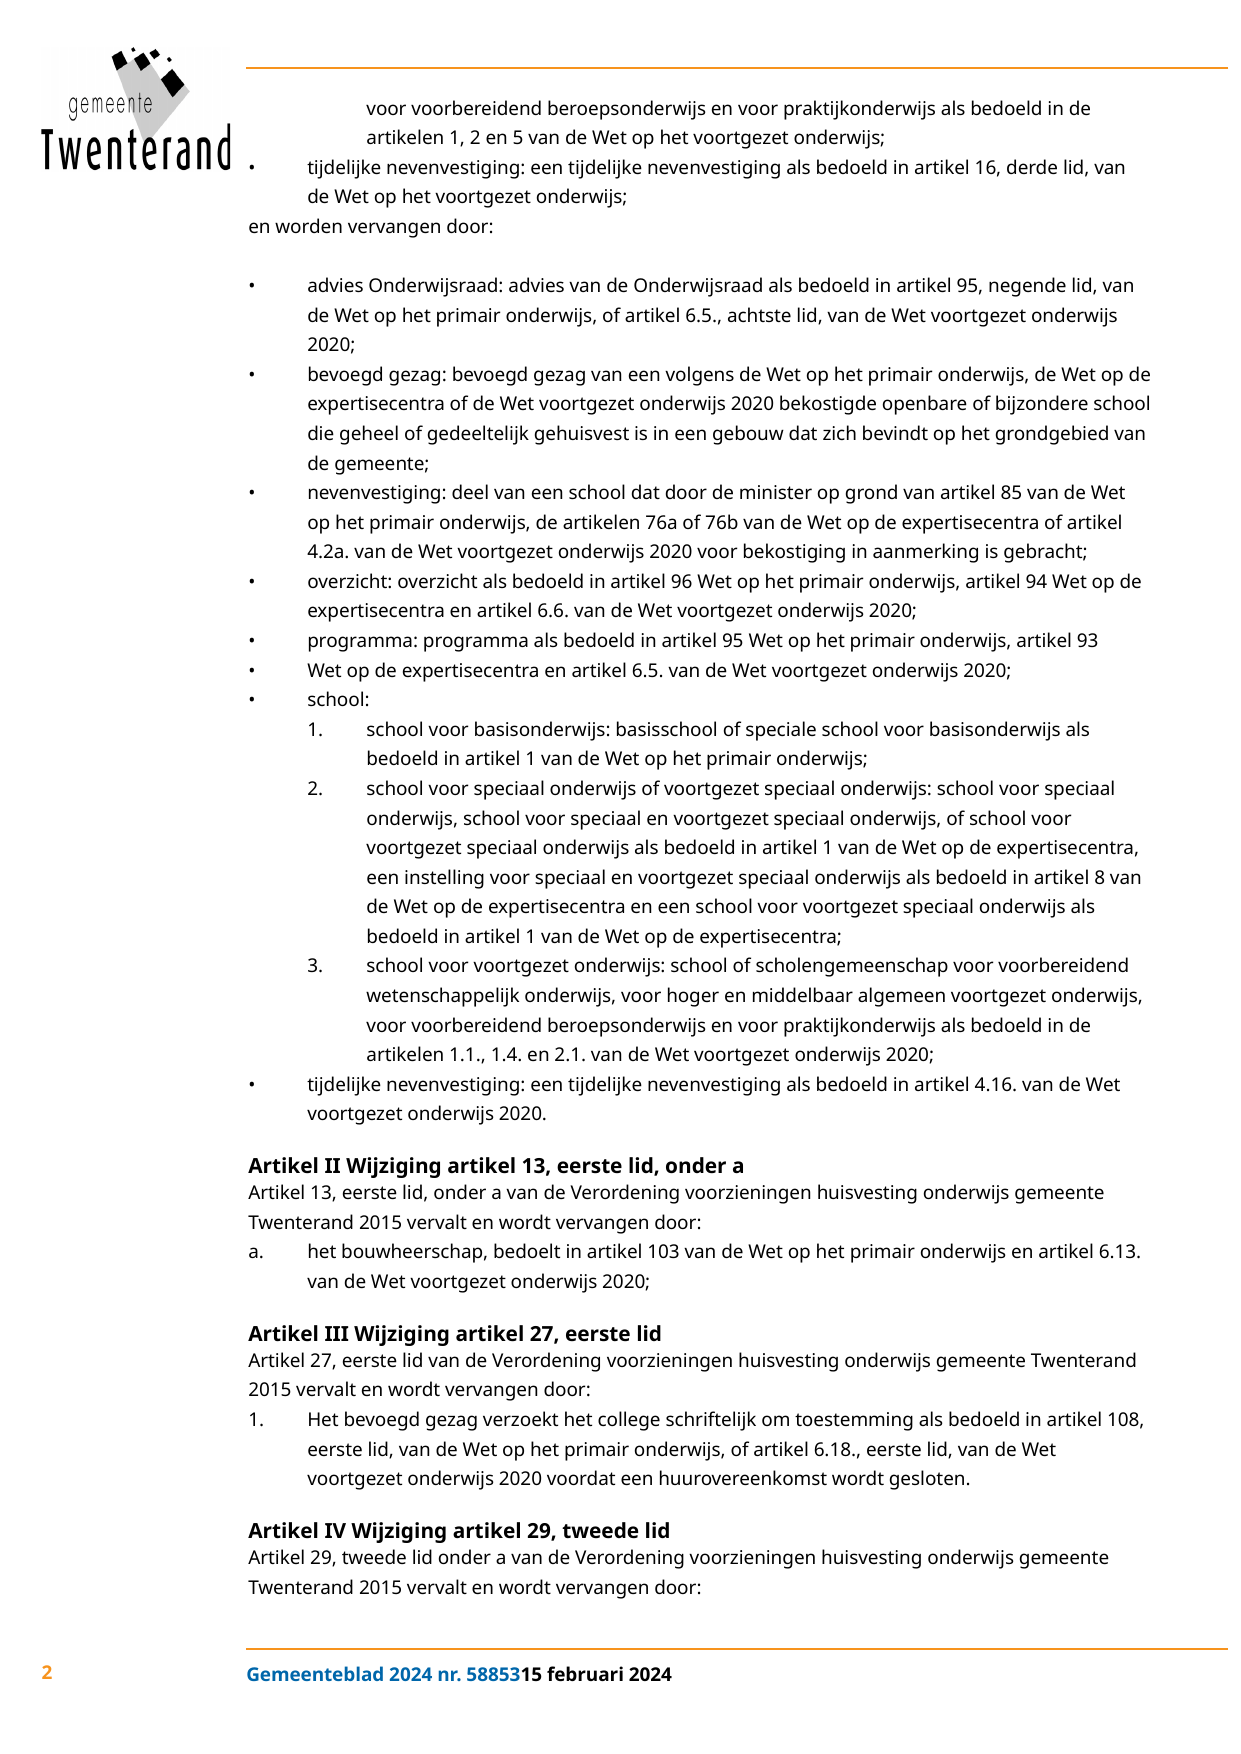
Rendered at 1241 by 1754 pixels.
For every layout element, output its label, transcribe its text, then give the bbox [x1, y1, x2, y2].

list tijdelijke nevenvestiging: een tijdelijke nevenvestiging als bedoeld in artikel 4.16. van de Wet voortgezet onderwijs 2020. [248, 1071, 1152, 1126]
list het bouwheerschap, bedoelt in artikel 103 van de Wet op het primair onderwijs en artikel 6.13. van de Wet voortgezet onderwijs 2020; [248, 1239, 1152, 1294]
text Artikel II Wijziging artikel 13, eerste lid, onder a [248, 1151, 1152, 1179]
text Artikel 13, eerste lid, onder a van de Verordening voorzieningen huisvesting onderwijs gemeente Twenterand 2015 vervalt en wordt vervangen door: [248, 1179, 1152, 1235]
list school voor speciaal onderwijs of voortgezet speciaal onderwijs: school voor speciaal onderwijs, school voor speciaal en voortgezet speciaal onderwijs, of school voor voortgezet speciaal onderwijs als bedoeld in artikel 1 van de Wet op de expertisecentra, een instelling voor speciaal en voortgezet speciaal onderwijs als bedoeld in artikel 8 van de Wet op de expertisecentra en een school voor voortgezet speciaal onderwijs als bedoeld in artikel 1 van de Wet op de expertisecentra; [307, 775, 1152, 949]
list school voor basisonderwijs: basisschool of speciale school voor basisonderwijs als bedoeld in artikel 1 van de Wet op het primair onderwijs; [307, 716, 1152, 771]
text Artikel 27, eerste lid van de Verordening voorzieningen huisvesting onderwijs gemeente Twenterand 2015 vervalt en wordt vervangen door: [248, 1347, 1152, 1402]
text Artikel III Wijziging artikel 27, eerste lid [248, 1319, 1152, 1347]
list advies Onderwijsraad: advies van de Onderwijsraad als bedoeld in artikel 95, negende lid, van de Wet op het primair onderwijs, of artikel 6.5., achtste lid, van de Wet voortgezet onderwijs 2020; [248, 272, 1152, 357]
list nevenvestiging: deel van een school dat door de minister op grond van artikel 85 van de Wet op het primair onderwijs, de artikelen 76a of 76b van de Wet op de expertisecentra of artikel 4.2a. van de Wet voortgezet onderwijs 2020 voor bekostiging in aanmerking is gebracht; [248, 479, 1152, 564]
list school voor voortgezet onderwijs: school of scholengemeenschap voor voorbereidend wetenschappelijk onderwijs, voor hoger en middelbaar algemeen voortgezet onderwijs, voor voorbereidend beroepsonderwijs en voor praktijkonderwijs als bedoeld in de artikelen 1.1., 1.4. en 2.1. van de Wet voortgezet onderwijs 2020; [307, 953, 1152, 1067]
text Artikel 29, tweede lid onder a van de Verordening voorzieningen huisvesting onderwijs gemeente Twenterand 2015 vervalt en wordt vervangen door: [248, 1544, 1152, 1599]
list bevoegd gezag: bevoegd gezag van een volgens de Wet op het primair onderwijs, de Wet op de expertisecentra of de Wet voortgezet onderwijs 2020 bekostigde openbare of bijzondere school die geheel of gedeeltelijk gehuisvest is in een gebouw dat zich bevindt op het grondgebied van de gemeente; [248, 361, 1152, 476]
list school: [248, 686, 1152, 712]
list Wet op de expertisecentra en artikel 6.5. van de Wet voortgezet onderwijs 2020; [248, 657, 1152, 683]
picture [41, 47, 231, 172]
list tijdelijke nevenvestiging: een tijdelijke nevenvestiging als bedoeld in artikel 16, derde lid, van de Wet op het voortgezet onderwijs; [248, 154, 1152, 209]
list Het bevoegd gezag verzoekt het college schriftelijk om toestemming als bedoeld in artikel 108, eerste lid, van de Wet op het primair onderwijs, of artikel 6.18., eerste lid, van de Wet voortgezet onderwijs 2020 voordat een huurovereenkomst wordt gesloten. [248, 1406, 1152, 1491]
text Artikel IV Wijziging artikel 29, tweede lid [248, 1516, 1152, 1544]
list voor voorbereidend beroepsonderwijs en voor praktijkonderwijs als bedoeld in de artikelen 1, 2 en 5 van de Wet op het voortgezet onderwijs; [307, 95, 1152, 150]
text en worden vervangen door: [248, 213, 1152, 239]
list programma: programma als bedoeld in artikel 95 Wet op het primair onderwijs, artikel 93 [248, 627, 1152, 653]
list overzicht: overzicht als bedoeld in artikel 96 Wet op het primair onderwijs, artikel 94 Wet op de expertisecentra en artikel 6.6. van de Wet voortgezet onderwijs 2020; [248, 568, 1152, 623]
